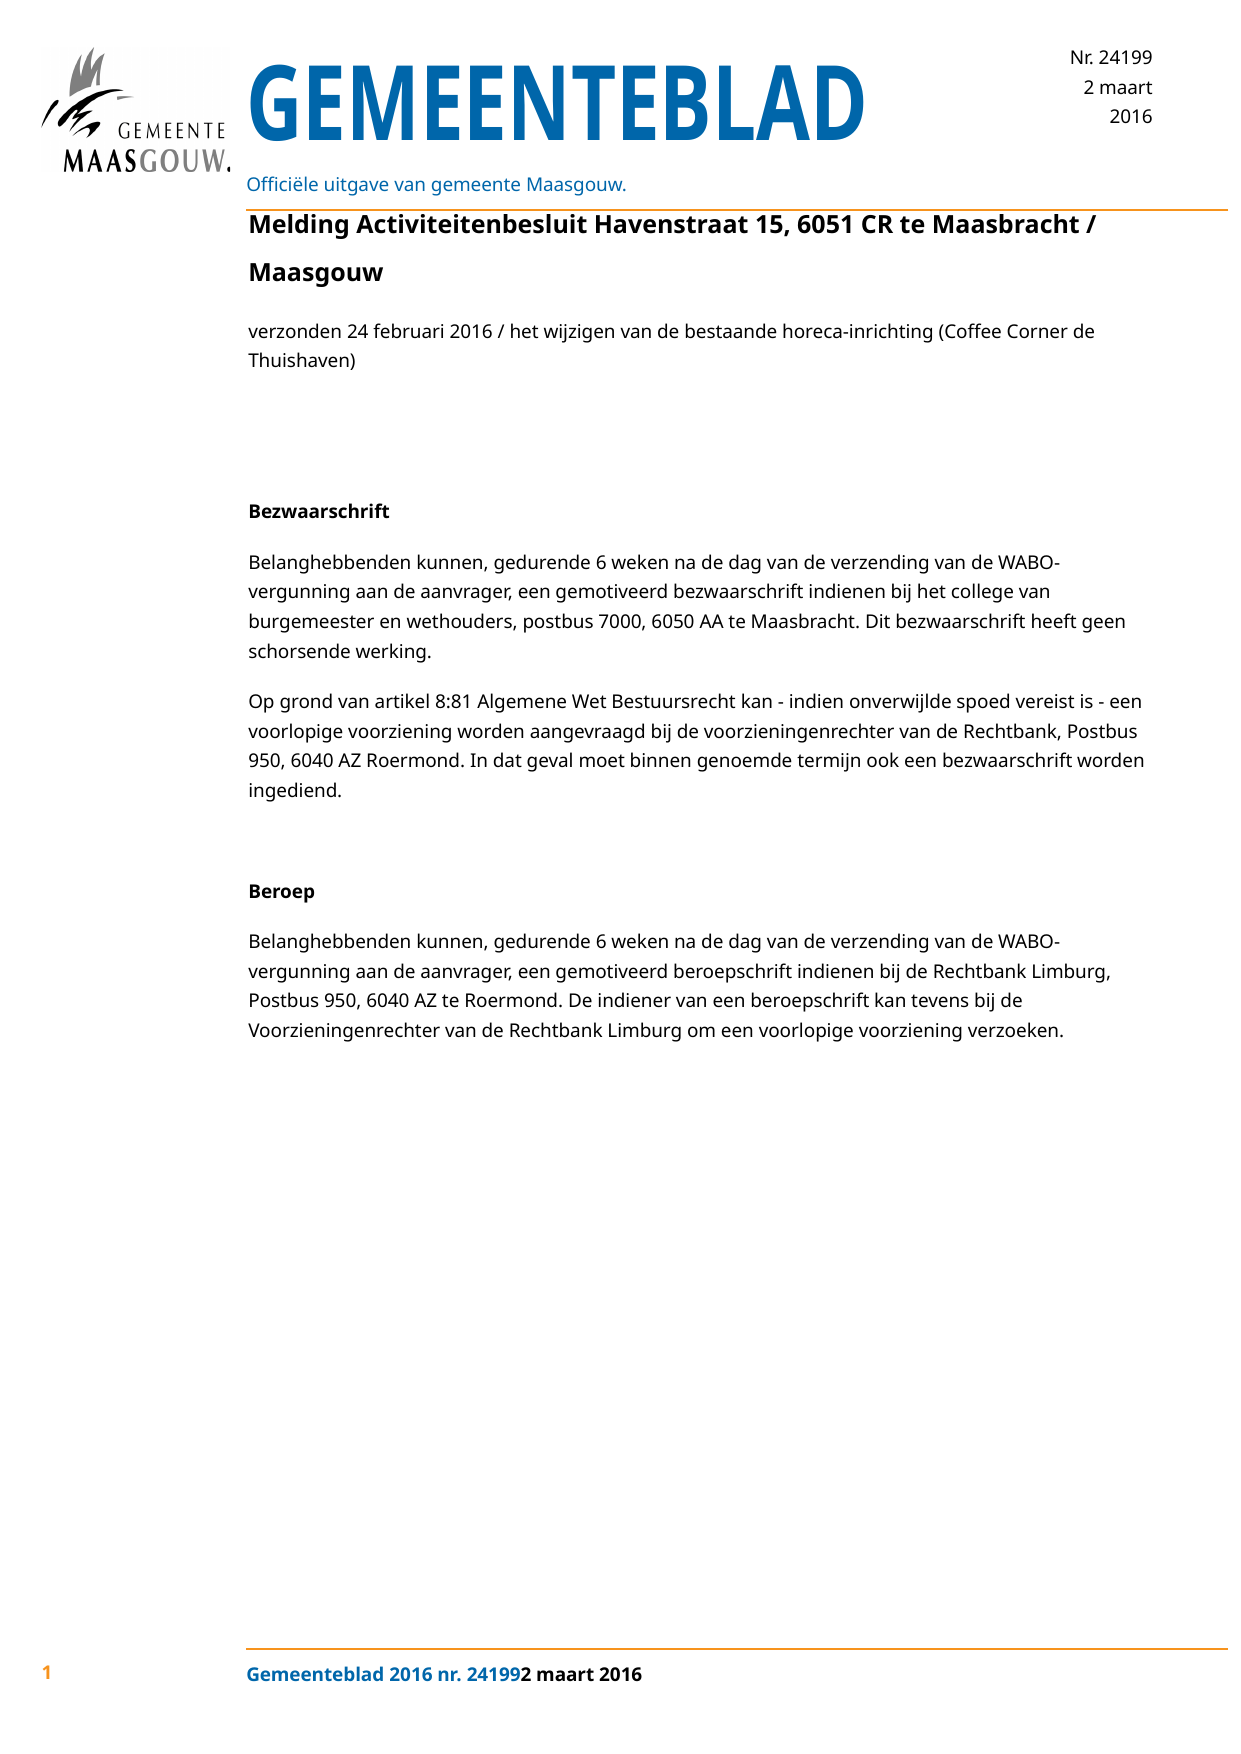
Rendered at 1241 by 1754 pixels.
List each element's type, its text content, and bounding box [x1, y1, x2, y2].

text Belanghebbenden kunnen, gedurende 6 weken na de dag van de verzending van de WABO-vergunning aan de aanvrager, een gemotiveerd bezwaarschrift indienen bij het college van burgemeester en wethouders, postbus 7000, 6050 AA te Maasbracht. Dit bezwaarschrift heeft geen schorsende werking. [248, 549, 1152, 664]
text verzonden 24 februari 2016 / het wijzigen van de bestaande horeca-inrichting (Coffee Corner de Thuishaven) [248, 318, 1152, 373]
text Bezwaarschrift [248, 499, 1152, 524]
text Belanghebbenden kunnen, gedurende 6 weken na de dag van de verzending van de WABO-vergunning aan de aanvrager, een gemotiveerd beroepschrift indienen bij de Rechtbank Limburg, Postbus 950, 6040 AZ te Roermond. De indiener van een beroepschrift kan tevens bij de Voorzieningenrechter van de Rechtbank Limburg om een voorlopige voorziening verzoeken. [248, 928, 1152, 1043]
text Op grond van artikel 8:81 Algemene Wet Bestuursrecht kan - indien onverwijlde spoed vereist is - een voorlopige voorziening worden aangevraagd bij de voorzieningenrechter van de Rechtbank, Postbus 950, 6040 AZ Roermond. In dat geval moet binnen genoemde termijn ook een bezwaarschrift worden ingediend. [248, 688, 1152, 803]
text Beroep [248, 878, 1152, 904]
picture [41, 47, 231, 172]
text Melding Activiteitenbesluit Havenstraat 15, 6051 CR te Maasbracht / Maasgouw [248, 211, 1152, 288]
